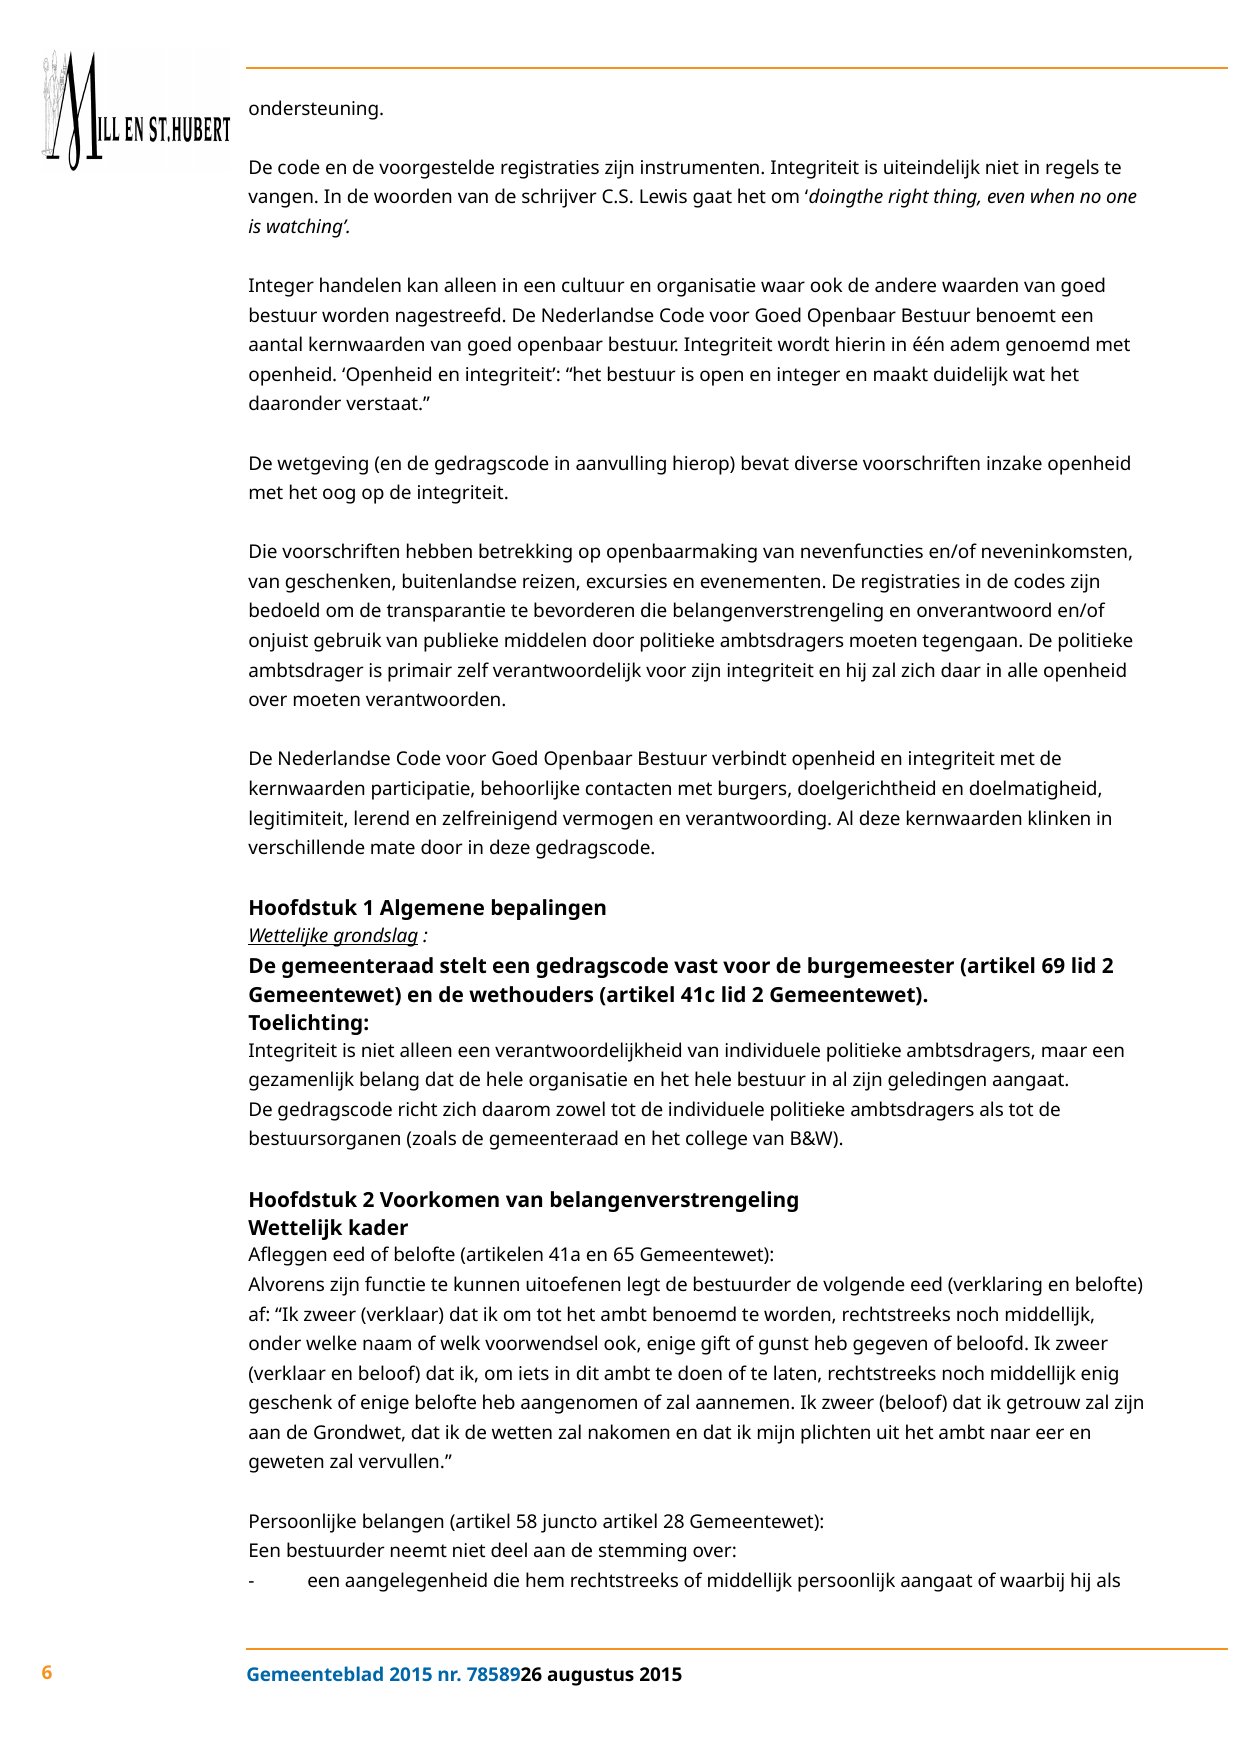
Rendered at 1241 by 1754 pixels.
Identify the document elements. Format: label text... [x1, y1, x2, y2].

text Toelichting: [248, 1008, 1152, 1037]
text Afleggen eed of belofte (artikelen 41a en 65 Gemeentewet): [248, 1242, 1152, 1267]
text ondersteuning. [248, 95, 1152, 121]
text Persoonlijke belangen (artikel 58 juncto artikel 28 Gemeentewet): [248, 1508, 1152, 1534]
text De code en de voorgestelde registraties zijn instrumenten. Integriteit is uiteindelijk niet in regels te vangen. In de woorden van de schrijver C.S. Lewis gaat het om ‘doingthe right thing, even when no one is watching’. [248, 154, 1152, 239]
text Wettelijke grondslag : [248, 922, 1152, 948]
picture [41, 47, 231, 172]
text De wetgeving (en de gedragscode in aanvulling hierop) bevat diverse voorschriften inzake openheid met het oog op de integriteit. [248, 450, 1152, 505]
text De Nederlandse Code voor Goed Openbaar Bestuur verbindt openheid en integriteit met de kernwaarden participatie, behoorlijke contacten met burgers, doelgerichtheid en doelmatigheid, legitimiteit, lerend en zelfreinigend vermogen en verantwoording. Al deze kernwaarden klinken in verschillende mate door in deze gedragscode. [248, 746, 1152, 860]
text Integriteit is niet alleen een verantwoordelijkheid van individuele politieke ambtsdragers, maar een gezamenlijk belang dat de hele organisatie en het hele bestuur in al zijn geledingen aangaat. [248, 1037, 1152, 1092]
text Een bestuurder neemt niet deel aan de stemming over: [248, 1537, 1152, 1563]
text Hoofdstuk 2 Voorkomen van belangenverstrengeling [248, 1185, 1152, 1213]
text Hoofdstuk 1 Algemene bepalingen [248, 893, 1152, 922]
text Die voorschriften hebben betrekking op openbaarmaking van nevenfuncties en/of neveninkomsten, van geschenken, buitenlandse reizen, excursies en evenementen. De registraties in de codes zijn bedoeld om de transparantie te bevorderen die belangenverstrengeling en onverantwoord en/of onjuist gebruik van publieke middelen door politieke ambtsdragers moeten tegengaan. De politieke ambtsdrager is primair zelf verantwoordelijk voor zijn integriteit en hij zal zich daar in alle openheid over moeten verantwoorden. [248, 538, 1152, 712]
text Wettelijk kader [248, 1213, 1152, 1242]
text Alvorens zijn functie te kunnen uitoefenen legt de bestuurder de volgende eed (verklaring en belofte) af: “Ik zweer (verklaar) dat ik om tot het ambt benoemd te worden, rechtstreeks noch middellijk, onder welke naam of welk voorwendsel ook, enige gift of gunst heb gegeven of beloofd. Ik zweer (verklaar en beloof) dat ik, om iets in dit ambt te doen of te laten, rechtstreeks noch middellijk enig geschenk of enige belofte heb aangenomen of zal aannemen. Ik zweer (beloof) dat ik getrouw zal zijn aan de Grondwet, dat ik de wetten zal nakomen en dat ik mijn plichten uit het ambt naar eer en geweten zal vervullen.” [248, 1271, 1152, 1474]
text De gedragscode richt zich daarom zowel tot de individuele politieke ambtsdragers als tot de bestuursorganen (zoals de gemeenteraad en het college van B&W). [248, 1096, 1152, 1151]
text De gemeenteraad stelt een gedragscode vast voor de burgemeester (artikel 69 lid 2 Gemeentewet) en de wethouders (artikel 41c lid 2 Gemeentewet). [248, 952, 1152, 1008]
list een aangelegenheid die hem rechtstreeks of middellijk persoonlijk aangaat of waarbij hij als [248, 1567, 1152, 1593]
text Integer handelen kan alleen in een cultuur en organisatie waar ook de andere waarden van goed bestuur worden nagestreefd. De Nederlandse Code voor Goed Openbaar Bestuur benoemt een aantal kernwaarden van goed openbaar bestuur. Integriteit wordt hierin in één adem genoemd met openheid. ‘Openheid en integriteit’: “het bestuur is open en integer en maakt duidelijk wat het daaronder verstaat.” [248, 272, 1152, 416]
